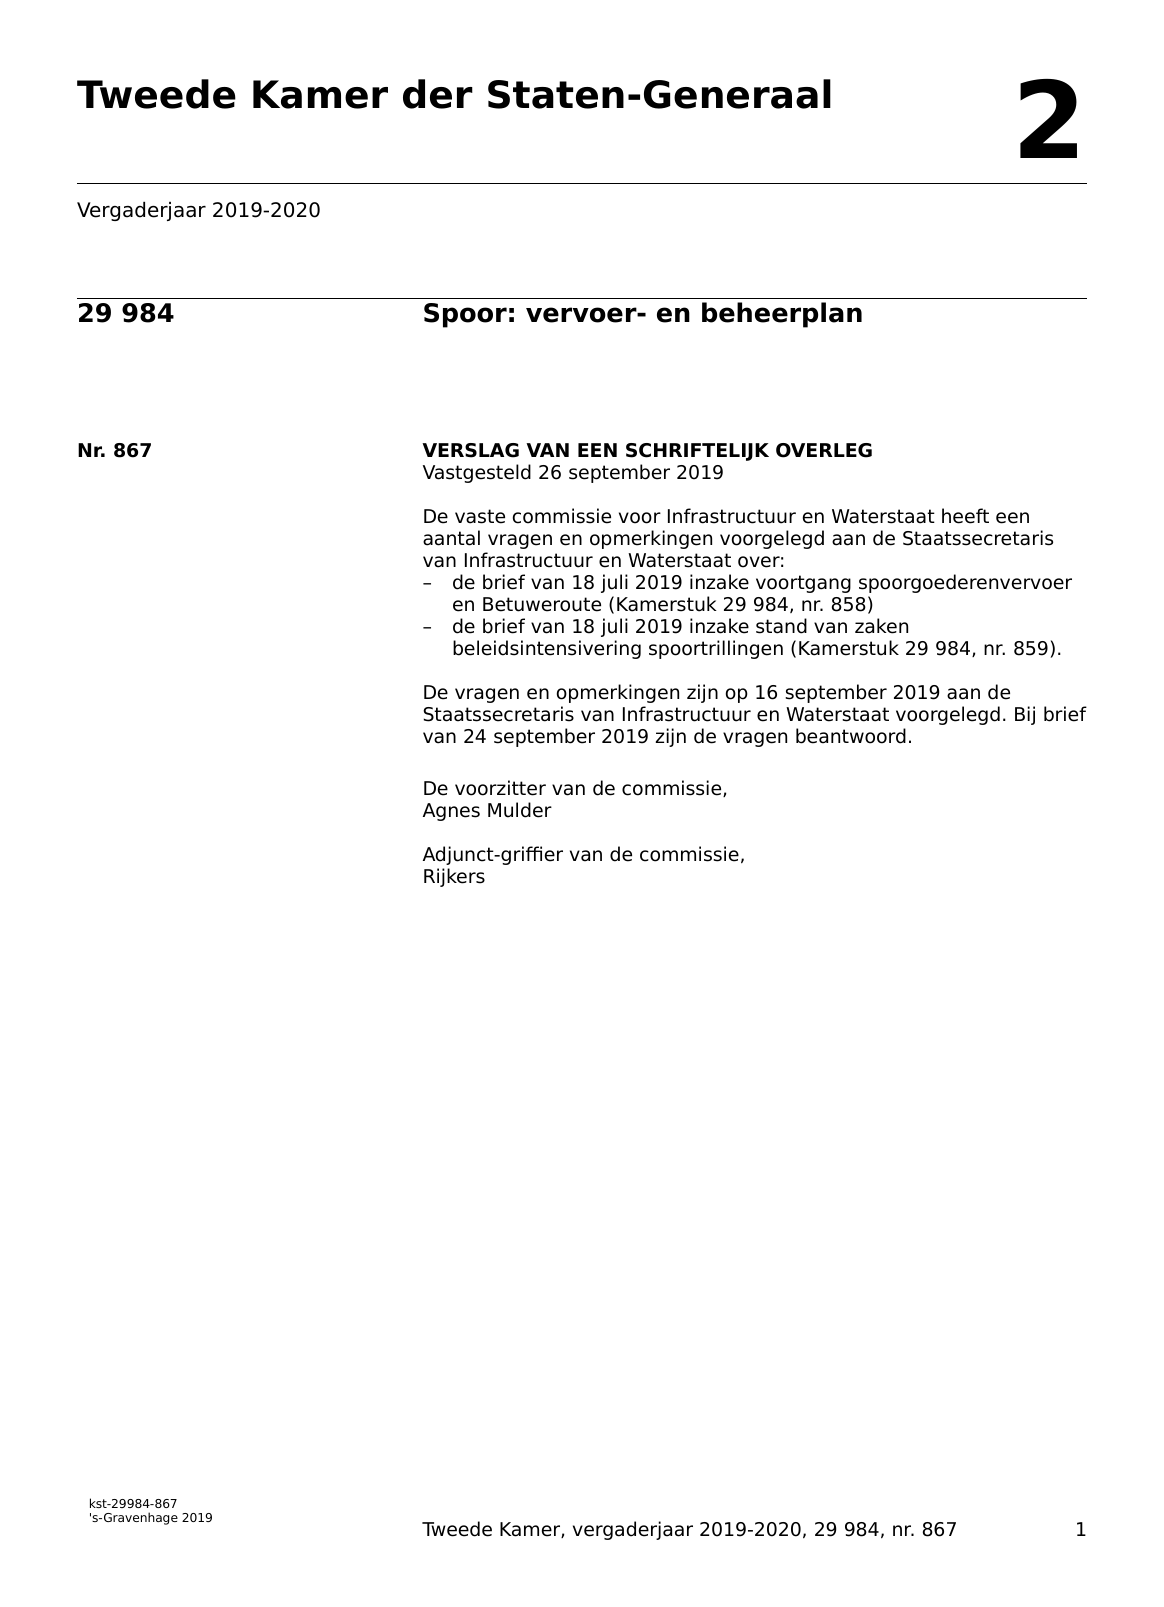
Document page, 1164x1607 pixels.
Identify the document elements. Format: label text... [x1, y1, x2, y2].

text De voorzitter van de commissie, Agnes Mulder [422, 778, 1087, 822]
subtitle 29 984 Spoor: vervoer- en beheerplan [77, 299, 1087, 329]
table_header Tweede Kamer der Staten-Generaal [77, 59, 886, 183]
table_cell Vergaderjaar 2019-2020 [77, 184, 1087, 298]
subtitle Nr. 867 VERSLAG VAN EEN SCHRIFTELIJK OVERLEG [77, 440, 1087, 462]
text De vragen en opmerkingen zijn op 16 september 2019 aan de Staatssecretaris van Infrastructuur en Waterstaat voorgelegd. Bij brief van 24 september 2019 zijn de vragen beantwoord. [422, 682, 1087, 748]
text Adjunct-griffier van de commissie, Rijkers [422, 844, 1087, 888]
text – de brief van 18 juli 2019 inzake stand van zaken beleidsintensivering spoortrillingen (Kamerstuk 29 984, nr. 859). [422, 616, 1087, 660]
table_header 2 [886, 59, 1087, 183]
text kst-29984-867 [88, 1497, 323, 1511]
text Vastgesteld 26 september 2019 [422, 462, 1087, 484]
text 's-Gravenhage 2019 [88, 1511, 323, 1525]
text De vaste commissie voor Infrastructuur en Waterstaat heeft een aantal vragen en opmerkingen voorgelegd aan de Staatssecretaris van Infrastructuur en Waterstaat over: [422, 506, 1087, 572]
text – de brief van 18 juli 2019 inzake voortgang spoorgoederenvervoer en Betuweroute (Kamerstuk 29 984, nr. 858) [422, 572, 1087, 616]
